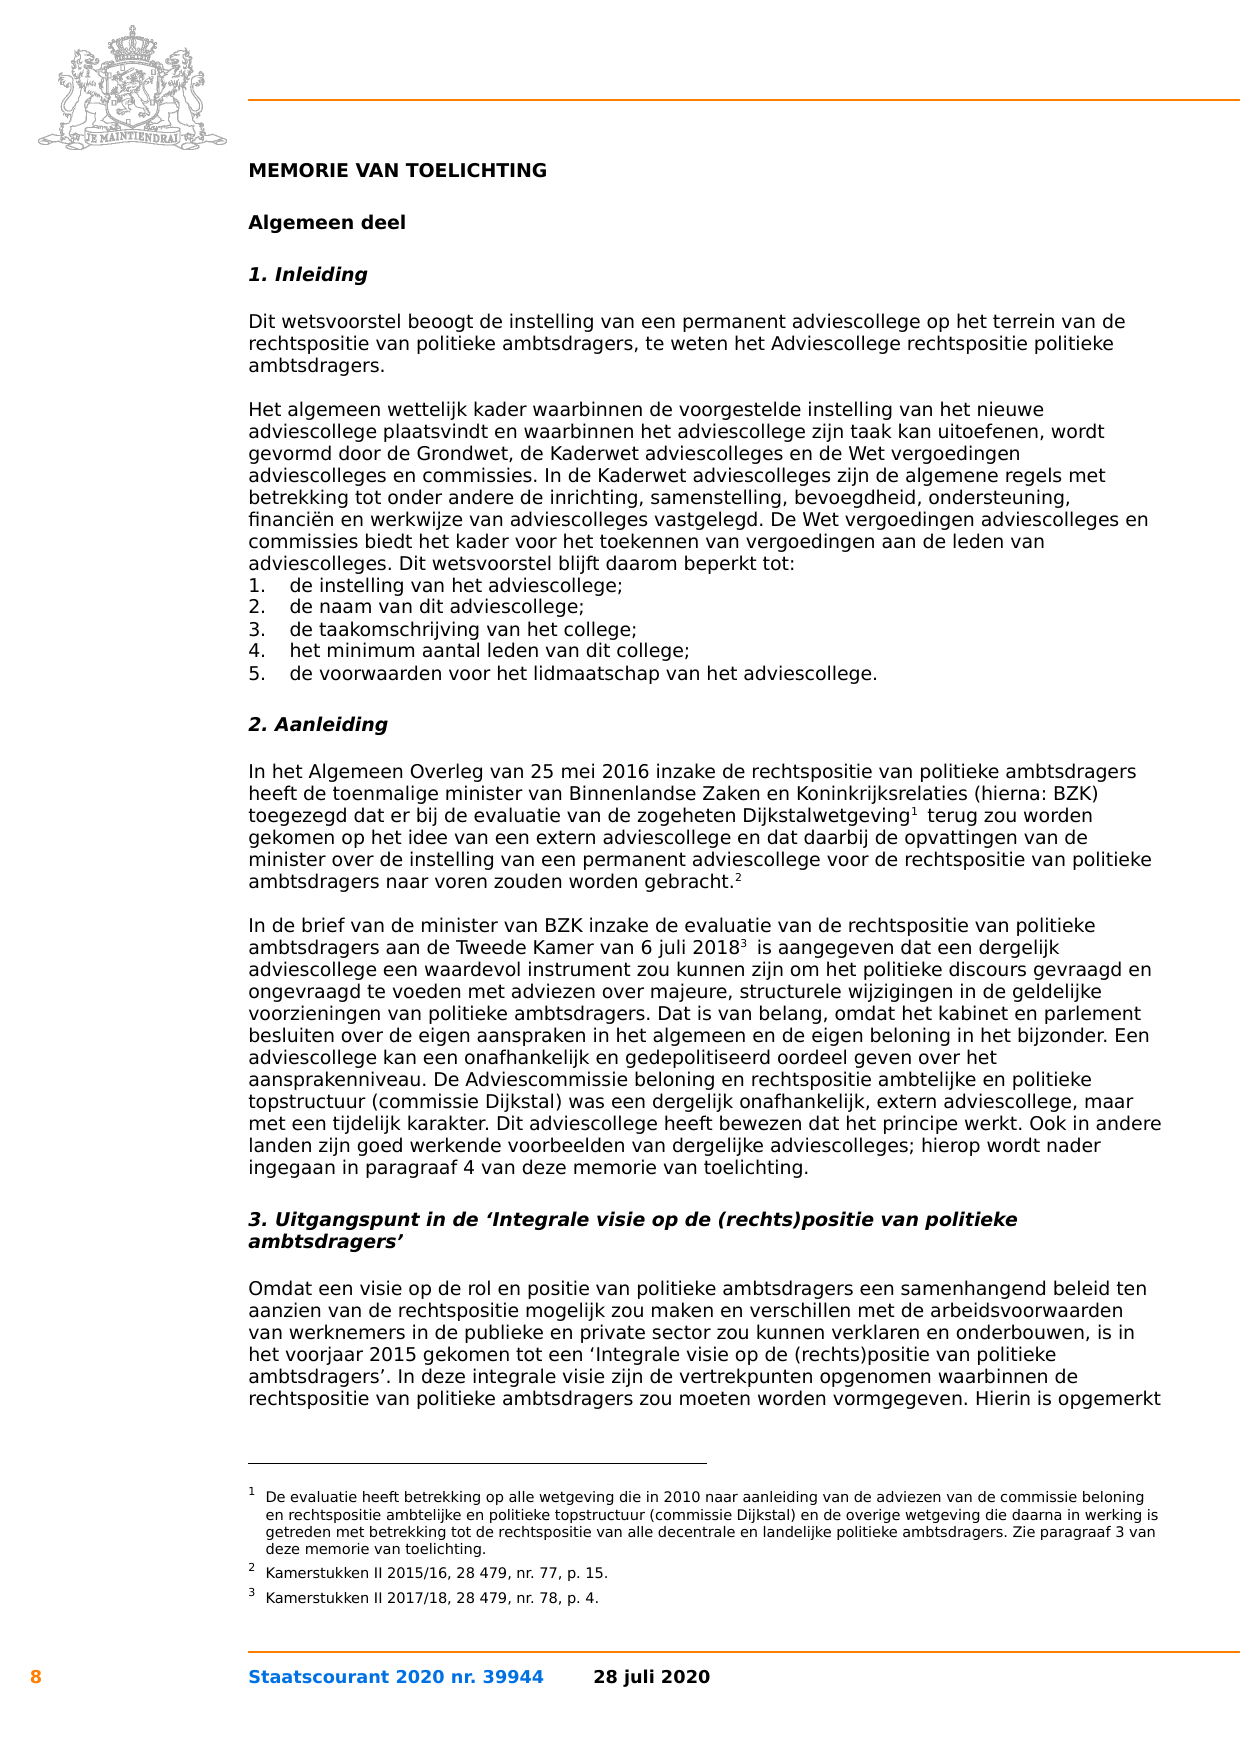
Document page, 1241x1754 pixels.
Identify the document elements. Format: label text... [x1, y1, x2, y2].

subtitle 3. Uitgangspunt in de ‘Integrale visie op de (rechts)positie van politieke ambtsdragers’ [248, 1209, 1163, 1253]
text 1. de instelling van het adviescollege; [248, 574, 1163, 596]
subtitle 2. Aanleiding [248, 714, 1163, 736]
text 5. de voorwaarden voor het lidmaatschap van het adviescollege. [248, 662, 1163, 684]
text 3. de taakomschrijving van het college; [248, 618, 1163, 640]
text 2. de naam van dit adviescollege; [248, 596, 1163, 618]
text Dit wetsvoorstel beoogt de instelling van een permanent adviescollege op het terrein van de rechtspositie van politieke ambtsdragers, te weten het Adviescollege rechtspositie politieke ambtsdragers. [248, 311, 1163, 377]
text Omdat een visie op de rol en positie van politieke ambtsdragers een samenhangend beleid ten aanzien van de rechtspositie mogelijk zou maken en verschillen met de arbeidsvoorwaarden van werknemers in de publieke en private sector zou kunnen verklaren en onderbouwen, is in het voorjaar 2015 gekomen tot een ‘Integrale visie op de (rechts)positie van politieke ambtsdragers’. In deze integrale visie zijn de vertrekpunten opgenomen waarbinnen de rechtspositie van politieke ambtsdragers zou moeten worden vormgegeven. Hierin is opgemerkt [248, 1278, 1163, 1410]
picture [38, 25, 227, 150]
text In het Algemeen Overleg van 25 mei 2016 inzake de rechtspositie van politieke ambtsdragers heeft de toenmalige minister van Binnenlandse Zaken en Koninkrijksrelaties (hierna: BZK) toegezegd dat er bij de evaluatie van de zogeheten Dijkstalwetgeving terug zou worden gekomen op het idee van een extern adviescollege en dat daarbij de opvattingen van de minister over de instelling van een permanent adviescollege voor de rechtspositie van politieke ambtsdragers naar voren zouden worden gebracht. [248, 761, 1163, 893]
text Kamerstukken II 2017/18, 28 479, nr. 78, p. 4. [248, 1586, 1163, 1608]
subtitle Algemeen deel [248, 212, 1163, 234]
text De evaluatie heeft betrekking op alle wetgeving die in 2010 naar aanleiding van de adviezen van de commissie beloning en rechtspositie ambtelijke en politieke topstructuur (commissie Dijkstal) en de overige wetgeving die daarna in werking is getreden met betrekking tot de rechtspositie van alle decentrale en landelijke politieke ambtsdragers. Zie paragraaf 3 van deze memorie van toelichting. [248, 1485, 1163, 1558]
text In de brief van de minister van BZK inzake de evaluatie van de rechtspositie van politieke ambtsdragers aan de Tweede Kamer van 6 juli 2018 is aangegeven dat een dergelijk adviescollege een waardevol instrument zou kunnen zijn om het politieke discours gevraagd en ongevraagd te voeden met adviezen over majeure, structurele wijzigingen in de geldelijke voorzieningen van politieke ambtsdragers. Dat is van belang, omdat het kabinet en parlement besluiten over de eigen aanspraken in het algemeen en de eigen beloning in het bijzonder. Een adviescollege kan een onafhankelijk en gedepolitiseerd oordeel geven over het aansprakenniveau. De Adviescommissie beloning en rechtspositie ambtelijke en politieke topstructuur (commissie Dijkstal) was een dergelijk onafhankelijk, extern adviescollege, maar met een tijdelijk karakter. Dit adviescollege heeft bewezen dat het principe werkt. Ook in andere landen zijn goed werkende voorbeelden van dergelijke adviescolleges; hierop wordt nader ingegaan in paragraaf 4 van deze memorie van toelichting. [248, 915, 1163, 1179]
subtitle 1. Inleiding [248, 264, 1163, 286]
subtitle MEMORIE VAN TOELICHTING [248, 160, 1163, 182]
text 4. het minimum aantal leden van dit college; [248, 640, 1163, 662]
text Kamerstukken II 2015/16, 28 479, nr. 77, p. 15. [248, 1561, 1163, 1583]
text Het algemeen wettelijk kader waarbinnen de voorgestelde instelling van het nieuwe adviescollege plaatsvindt en waarbinnen het adviescollege zijn taak kan uitoefenen, wordt gevormd door de Grondwet, de Kaderwet adviescolleges en de Wet vergoedingen adviescolleges en commissies. In de Kaderwet adviescolleges zijn de algemene regels met betrekking tot onder andere de inrichting, samenstelling, bevoegdheid, ondersteuning, financiën en werkwijze van adviescolleges vastgelegd. De Wet vergoedingen adviescolleges en commissies biedt het kader voor het toekennen van vergoedingen aan de leden van adviescolleges. Dit wetsvoorstel blijft daarom beperkt tot: [248, 399, 1163, 574]
